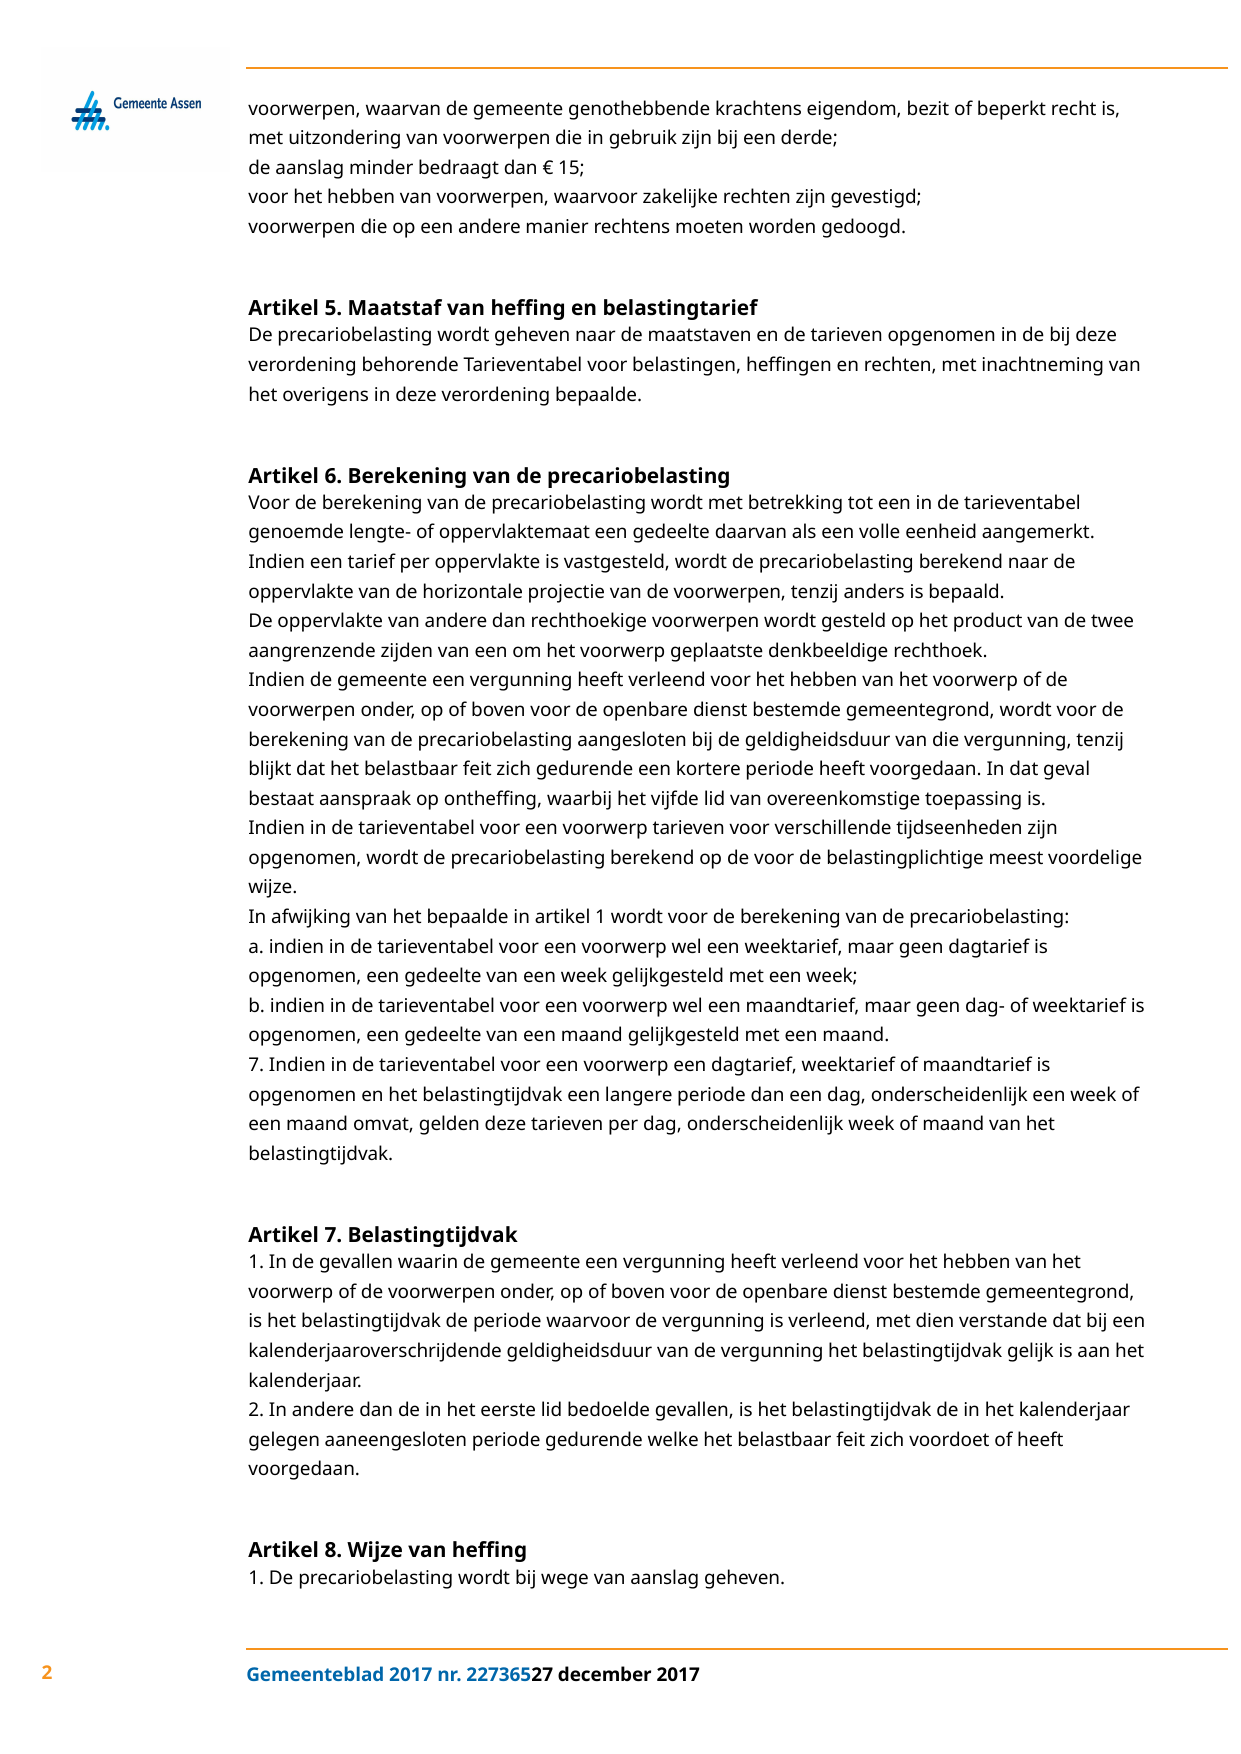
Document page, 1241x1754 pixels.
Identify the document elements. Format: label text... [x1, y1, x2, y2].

text 1. De precariobelasting wordt bij wege van aanslag geheven. [248, 1564, 1152, 1590]
text De precariobelasting wordt geheven naar de maatstaven en de tarieven opgenomen in de bij deze verordening behorende Tarieventabel voor belastingen, heffingen en rechten, met inachtneming van het overigens in deze verordening bepaalde. [248, 322, 1152, 406]
text In afwijking van het bepaalde in artikel 1 wordt voor de berekening van de precariobelasting: [248, 903, 1152, 929]
text voorwerpen die op een andere manier rechtens moeten worden gedoogd. [248, 213, 1152, 239]
text 1. In de gevallen waarin de gemeente een vergunning heeft verleend voor het hebben van het voorwerp of de voorwerpen onder, op of boven voor de openbare dienst bestemde gemeentegrond, is het belastingtijdvak de periode waarvoor de vergunning is verleend, met dien verstande dat bij een kalenderjaaroverschrijdende geldigheidsduur van de vergunning het belastingtijdvak gelijk is aan het kalenderjaar. [248, 1248, 1152, 1392]
text voor het hebben van voorwerpen, waarvoor zakelijke rechten zijn gevestigd; [248, 183, 1152, 209]
text a. indien in de tarieventabel voor een voorwerp wel een weektarief, maar geen dagtarief is opgenomen, een gedeelte van een week gelijkgesteld met een week; [248, 933, 1152, 988]
text Artikel 6. Berekening van de precariobelasting [248, 461, 1152, 489]
picture [41, 47, 231, 172]
text 7. Indien in de tarieventabel voor een voorwerp een dagtarief, weektarief of maandtarief is opgenomen en het belastingtijdvak een langere periode dan een dag, onderscheidenlijk een week of een maand omvat, gelden deze tarieven per dag, onderscheidenlijk week of maand van het belastingtijdvak. [248, 1051, 1152, 1166]
text Indien de gemeente een vergunning heeft verleend voor het hebben van het voorwerp of de voorwerpen onder, op of boven voor de openbare dienst bestemde gemeentegrond, wordt voor de berekening van de precariobelasting aangesloten bij de geldigheidsduur van die vergunning, tenzij blijkt dat het belastbaar feit zich gedurende een kortere periode heeft voorgedaan. In dat geval bestaat aanspraak op ontheffing, waarbij het vijfde lid van overeenkomstige toepassing is. [248, 667, 1152, 811]
text Artikel 7. Belastingtijdvak [248, 1220, 1152, 1248]
text Artikel 8. Wijze van heffing [248, 1536, 1152, 1564]
text De oppervlakte van andere dan rechthoekige voorwerpen wordt gesteld op het product van de twee aangrenzende zijden van een om het voorwerp geplaatste denkbeeldige rechthoek. [248, 607, 1152, 663]
text Artikel 5. Maatstaf van heffing en belastingtarief [248, 293, 1152, 322]
text Indien in de tarieventabel voor een voorwerp tarieven voor verschillende tijdseenheden zijn opgenomen, wordt de precariobelasting berekend op de voor de belastingplichtige meest voordelige wijze. [248, 814, 1152, 899]
text Voor de berekening van de precariobelasting wordt met betrekking tot een in de tarieventabel genoemde lengte- of oppervlaktemaat een gedeelte daarvan als een volle eenheid aangemerkt. [248, 489, 1152, 544]
text voorwerpen, waarvan de gemeente genothebbende krachtens eigendom, bezit of beperkt recht is, met uitzondering van voorwerpen die in gebruik zijn bij een derde; [248, 95, 1152, 150]
text de aanslag minder bedraagt dan € 15; [248, 154, 1152, 180]
text 2. In andere dan de in het eerste lid bedoelde gevallen, is het belastingtijdvak de in het kalenderjaar gelegen aaneengesloten periode gedurende welke het belastbaar feit zich voordoet of heeft voorgedaan. [248, 1396, 1152, 1481]
text b. indien in de tarieventabel voor een voorwerp wel een maandtarief, maar geen dag- of weektarief is opgenomen, een gedeelte van een maand gelijkgesteld met een maand. [248, 992, 1152, 1047]
text Indien een tarief per oppervlakte is vastgesteld, wordt de precariobelasting berekend naar de oppervlakte van de horizontale projectie van de voorwerpen, tenzij anders is bepaald. [248, 548, 1152, 604]
